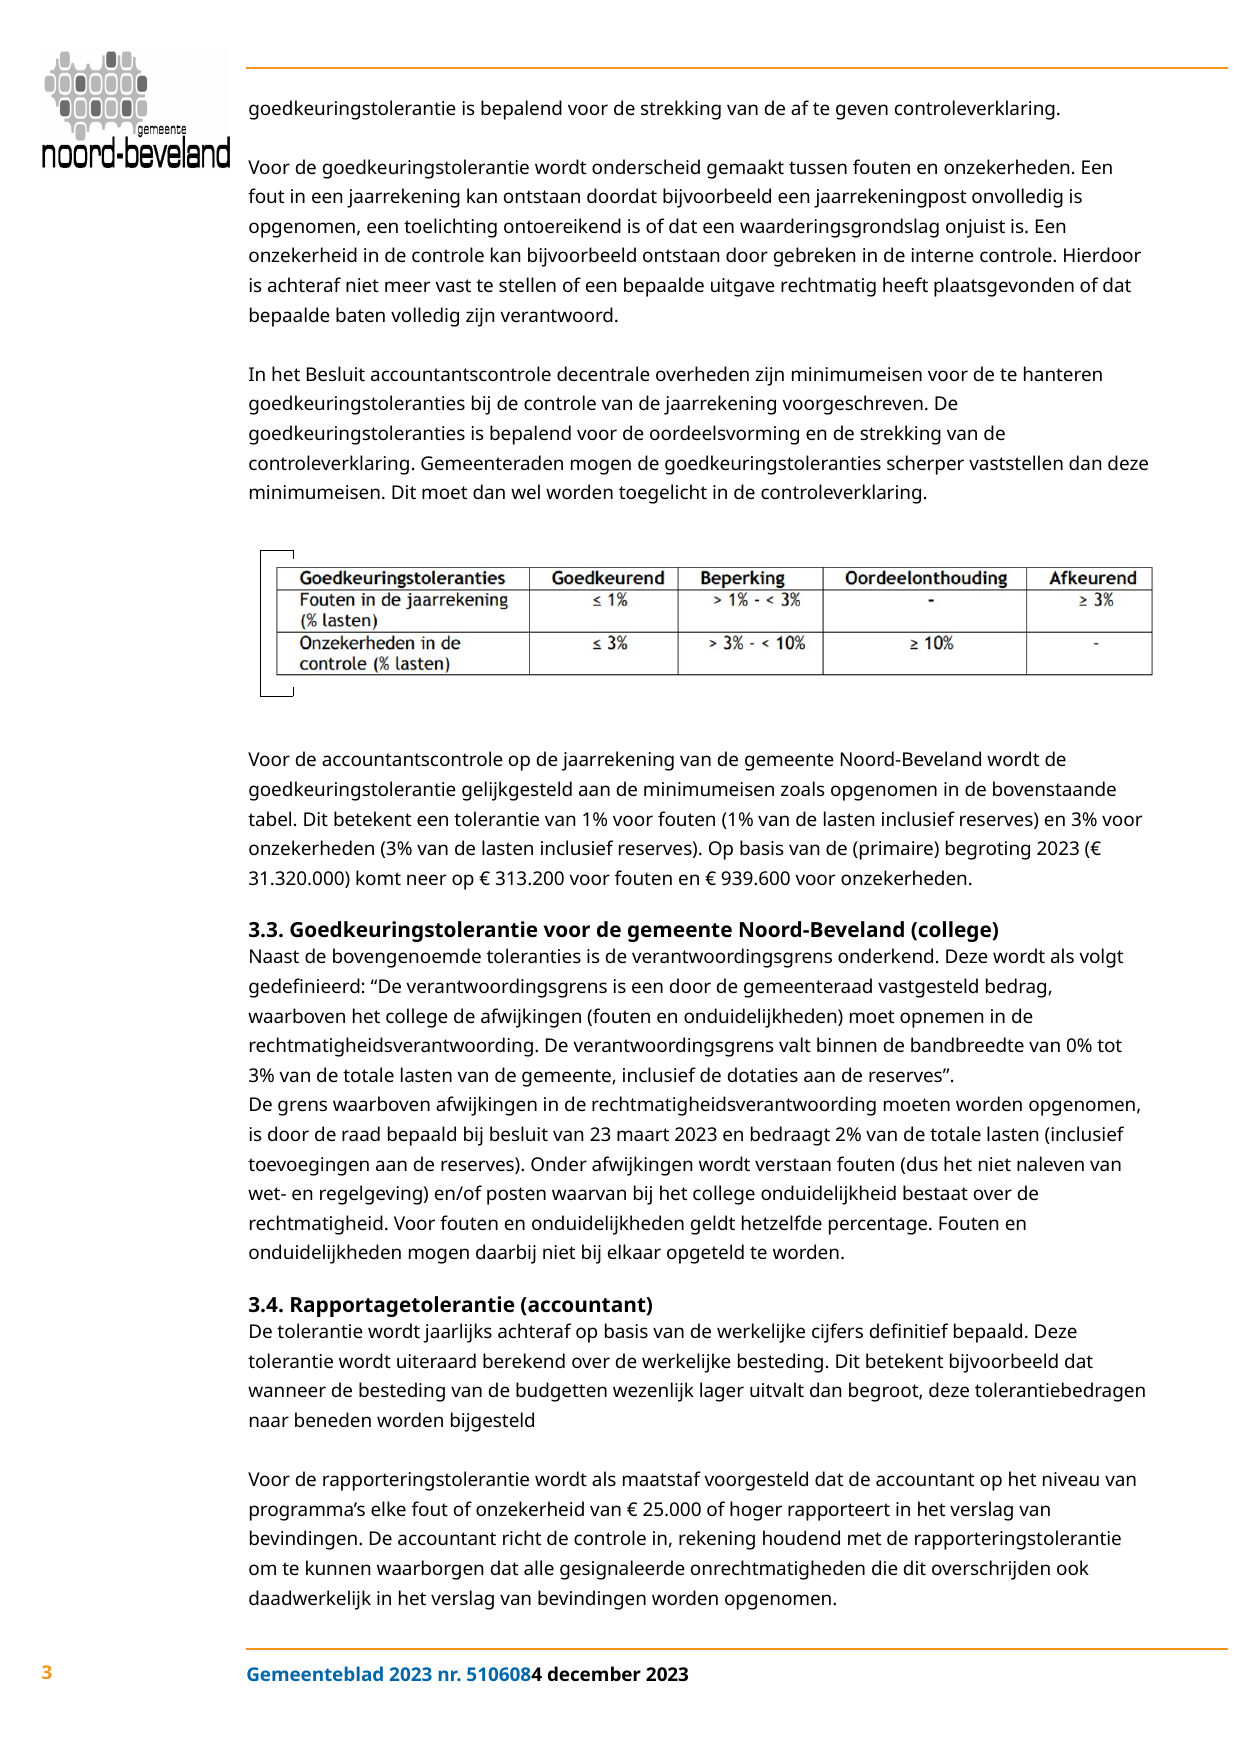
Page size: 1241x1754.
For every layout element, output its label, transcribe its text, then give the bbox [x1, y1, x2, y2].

text De tolerantie wordt jaarlijks achteraf op basis van de werkelijke cijfers definitief bepaald. Deze tolerantie wordt uiteraard berekend over de werkelijke besteding. Dit betekent bijvoorbeeld dat wanneer de besteding van de budgetten wezenlijk lager uitvalt dan begroot, deze tolerantiebedragen naar beneden worden bijgesteld [248, 1318, 1152, 1433]
text Voor de accountantscontrole op de jaarrekening van de gemeente Noord-Beveland wordt de goedkeuringstolerantie gelijkgesteld aan de minimumeisen zoals opgenomen in de bovenstaande tabel. Dit betekent een tolerantie van 1% voor fouten (1% van de lasten inclusief reserves) en 3% voor onzekerheden (3% van de lasten inclusief reserves). Op basis van de (primaire) begroting 2023 (€ 31.320.000) komt neer op € 313.200 voor fouten en € 939.600 voor onzekerheden. [248, 747, 1152, 891]
picture [41, 47, 231, 172]
text In het Besluit accountantscontrole decentrale overheden zijn minimumeisen voor de te hanteren goedkeuringstoleranties bij de controle van de jaarrekening voorgeschreven. De goedkeuringstoleranties is bepalend voor de oordeelsvorming en de strekking van de controleverklaring. Gemeenteraden mogen de goedkeuringstoleranties scherper vaststellen dan deze minimumeisen. Dit moet dan wel worden toegelicht in de controleverklaring. [248, 361, 1152, 505]
text Naast de bovengenoemde toleranties is de verantwoordingsgrens onderkend. Deze wordt als volgt gedefinieerd: “De verantwoordingsgrens is een door de gemeenteraad vastgesteld bedrag, waarboven het college de afwijkingen (fouten en onduidelijkheden) moet opnemen in de rechtmatigheidsverantwoording. De verantwoordingsgrens valt binnen de bandbreedte van 0% tot 3% van de totale lasten van de gemeente, inclusief de dotaties aan de reserves”. [248, 944, 1152, 1088]
text 3.3. Goedkeuringstolerantie voor de gemeente Noord-Beveland (college) [248, 915, 1152, 944]
text Voor de goedkeuringstolerantie wordt onderscheid gemaakt tussen fouten en onzekerheden. Een fout in een jaarrekening kan ontstaan doordat bijvoorbeeld een jaarrekeningpost onvolledig is opgenomen, een toelichting ontoereikend is of dat een waarderingsgrondslag onjuist is. Een onzekerheid in de controle kan bijvoorbeeld ontstaan door gebreken in de interne controle. Hierdoor is achteraf niet meer vast te stellen of een bepaalde uitgave rechtmatig heeft plaatsgevonden of dat bepaalde baten volledig zijn verantwoord. [248, 154, 1152, 328]
text Voor de rapporteringstolerantie wordt als maatstaf voorgesteld dat de accountant op het niveau van programma’s elke fout of onzekerheid van € 25.000 of hoger rapporteert in het verslag van bevindingen. De accountant richt de controle in, rekening houdend met de rapporteringstolerantie om te kunnen waarborgen dat alle gesignaleerde onrechtmatigheden die dit overschrijden ook daadwerkelijk in het verslag van bevindingen worden opgenomen. [248, 1466, 1152, 1610]
text goedkeuringstolerantie is bepalend voor de strekking van de af te geven controleverklaring. [248, 95, 1152, 121]
text 3.4. Rapportagetolerantie (accountant) [248, 1290, 1152, 1318]
text De grens waarboven afwijkingen in de rechtmatigheidsverantwoording moeten worden opgenomen, is door de raad bepaald bij besluit van 23 maart 2023 en bedraagt 2% van de totale lasten (inclusief toevoegingen aan de reserves). Onder afwijkingen wordt verstaan fouten (dus het niet naleven van wet- en regelgeving) en/of posten waarvan bij het college onduidelijkheid bestaat over de rechtmatigheid. Voor fouten en onduidelijkheden geldt hetzelfde percentage. Fouten en onduidelijkheden mogen daarbij niet bij elkaar opgeteld te worden. [248, 1092, 1152, 1265]
picture [268, 559, 1173, 687]
